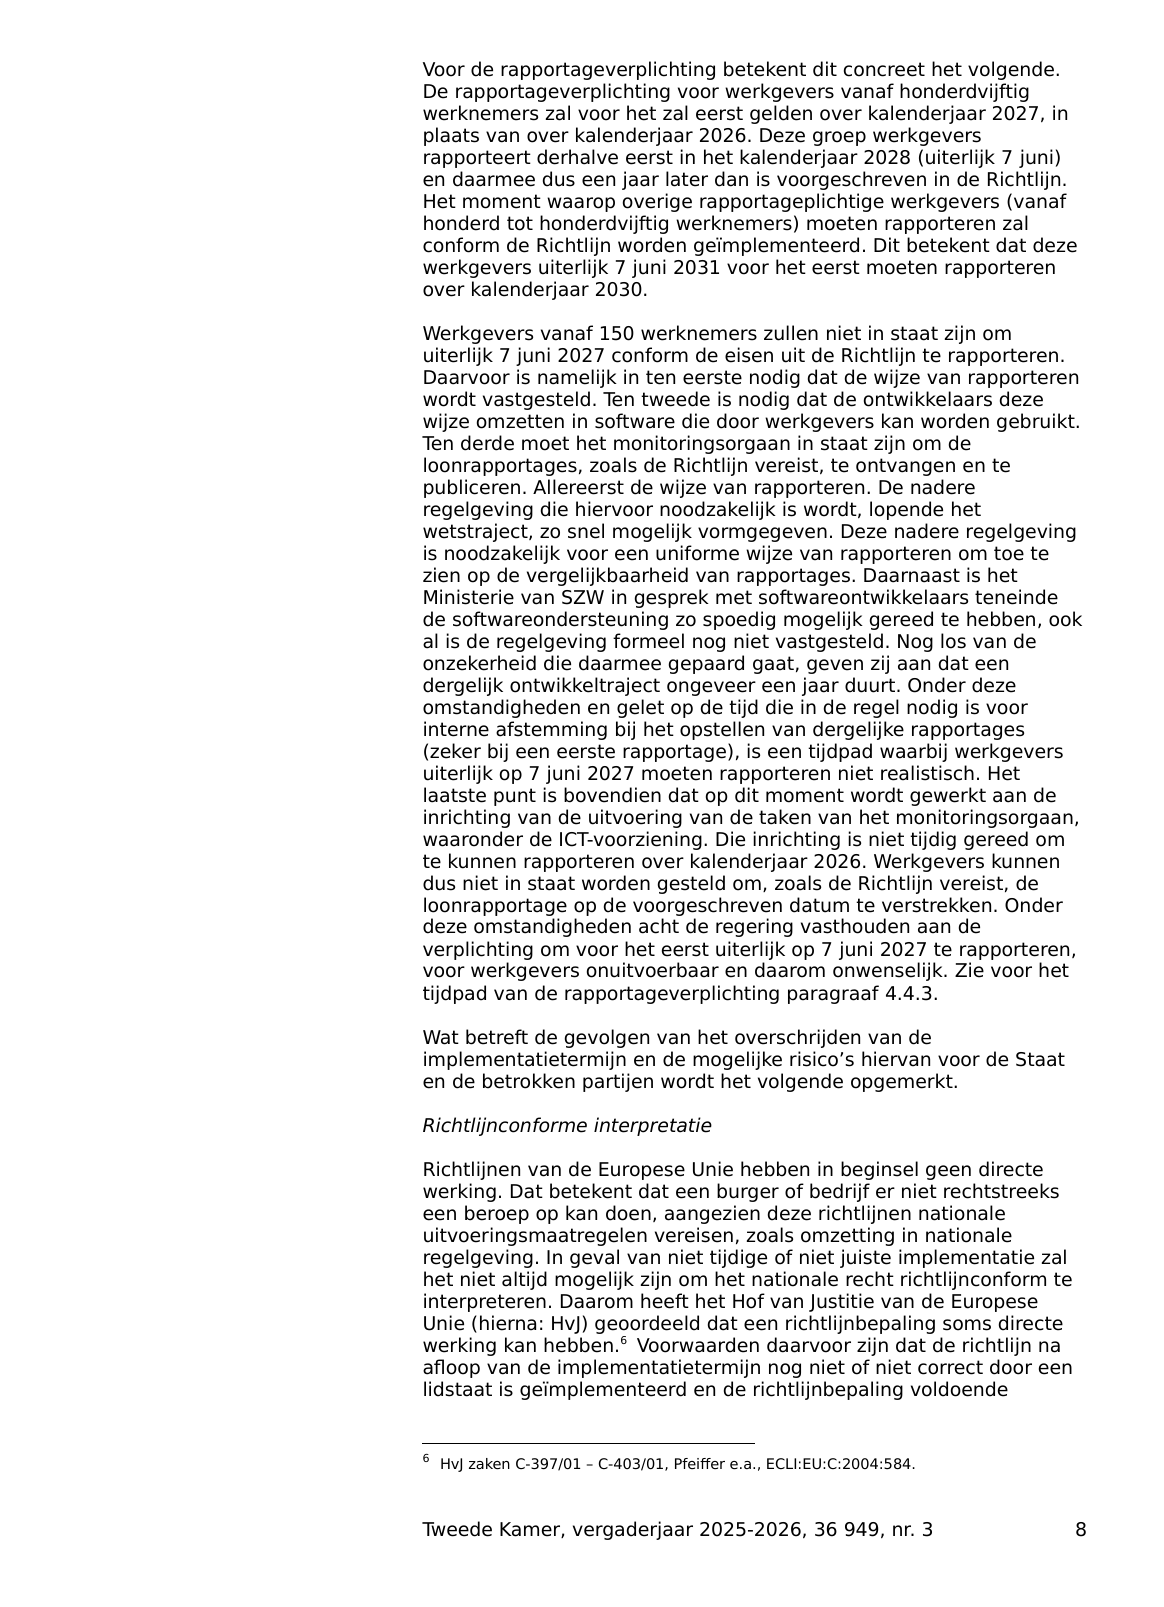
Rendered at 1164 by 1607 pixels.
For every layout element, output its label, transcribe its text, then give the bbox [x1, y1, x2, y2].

text Wat betreft de gevolgen van het overschrijden van de implementatietermijn en de mogelijke risico’s hiervan voor de Staat en de betrokken partijen wordt het volgende opgemerkt. [422, 1027, 1087, 1092]
subtitle Richtlijnconforme interpretatie [422, 1115, 1087, 1137]
text Richtlijnen van de Europese Unie hebben in beginsel geen directe werking. Dat betekent dat een burger of bedrijf er niet rechtstreeks een beroep op kan doen, aangezien deze richtlijnen nationale uitvoeringsmaatregelen vereisen, zoals omzetting in nationale regelgeving. In geval van niet tijdige of niet juiste implementatie zal het niet altijd mogelijk zijn om het nationale recht richtlijnconform te interpreteren. Daarom heeft het Hof van Justitie van de Europese Unie (hierna: HvJ) geoordeeld dat een richtlijnbepaling soms directe werking kan hebben. Voorwaarden daarvoor zijn dat de richtlijn na afloop van de implementatietermijn nog niet of niet correct door een lidstaat is geïmplementeerd en de richtlijnbepaling voldoende [422, 1159, 1087, 1401]
text Werkgevers vanaf 150 werknemers zullen niet in staat zijn om uiterlijk 7 juni 2027 conform de eisen uit de Richtlijn te rapporteren. Daarvoor is namelijk in ten eerste nodig dat de wijze van rapporteren wordt vastgesteld. Ten tweede is nodig dat de ontwikkelaars deze wijze omzetten in software die door werkgevers kan worden gebruikt. Ten derde moet het monitoringsorgaan in staat zijn om de loonrapportages, zoals de Richtlijn vereist, te ontvangen en te publiceren. Allereerst de wijze van rapporteren. De nadere regelgeving die hiervoor noodzakelijk is wordt, lopende het wetstraject, zo snel mogelijk vormgegeven. Deze nadere regelgeving is noodzakelijk voor een uniforme wijze van rapporteren om toe te zien op de vergelijkbaarheid van rapportages. Daarnaast is het Ministerie van SZW in gesprek met softwareontwikkelaars teneinde de softwareondersteuning zo spoedig mogelijk gereed te hebben, ook al is de regelgeving formeel nog niet vastgesteld. Nog los van de onzekerheid die daarmee gepaard gaat, geven zij aan dat een dergelijk ontwikkeltraject ongeveer een jaar duurt. Onder deze omstandigheden en gelet op de tijd die in de regel nodig is voor interne afstemming bij het opstellen van dergelijke rapportages (zeker bij een eerste rapportage), is een tijdpad waarbij werkgevers uiterlijk op 7 juni 2027 moeten rapporteren niet realistisch. Het laatste punt is bovendien dat op dit moment wordt gewerkt aan de inrichting van de uitvoering van de taken van het monitoringsorgaan, waaronder de ICT-voorziening. Die inrichting is niet tijdig gereed om te kunnen rapporteren over kalenderjaar 2026. Werkgevers kunnen dus niet in staat worden gesteld om, zoals de Richtlijn vereist, de loonrapportage op de voorgeschreven datum te verstrekken. Onder deze omstandigheden acht de regering vasthouden aan de verplichting om voor het eerst uiterlijk op 7 juni 2027 te rapporteren, voor werkgevers onuitvoerbaar en daarom onwenselijk. Zie voor het tijdpad van de rapportageverplichting paragraaf 4.4.3. [422, 323, 1087, 1004]
text Voor de rapportageverplichting betekent dit concreet het volgende. De rapportageverplichting voor werkgevers vanaf honderdvijftig werknemers zal voor het zal eerst gelden over kalenderjaar 2027, in plaats van over kalenderjaar 2026. Deze groep werkgevers rapporteert derhalve eerst in het kalenderjaar 2028 (uiterlijk 7 juni) en daarmee dus een jaar later dan is voorgeschreven in de Richtlijn. Het moment waarop overige rapportageplichtige werkgevers (vanaf honderd tot honderdvijftig werknemers) moeten rapporteren zal conform de Richtlijn worden geïmplementeerd. Dit betekent dat deze werkgevers uiterlijk 7 juni 2031 voor het eerst moeten rapporteren over kalenderjaar 2030. [422, 59, 1087, 301]
text HvJ zaken C-397/01 – C-403/01, Pfeiffer e.a., ECLI:EU:C:2004:584. [422, 1452, 1087, 1474]
